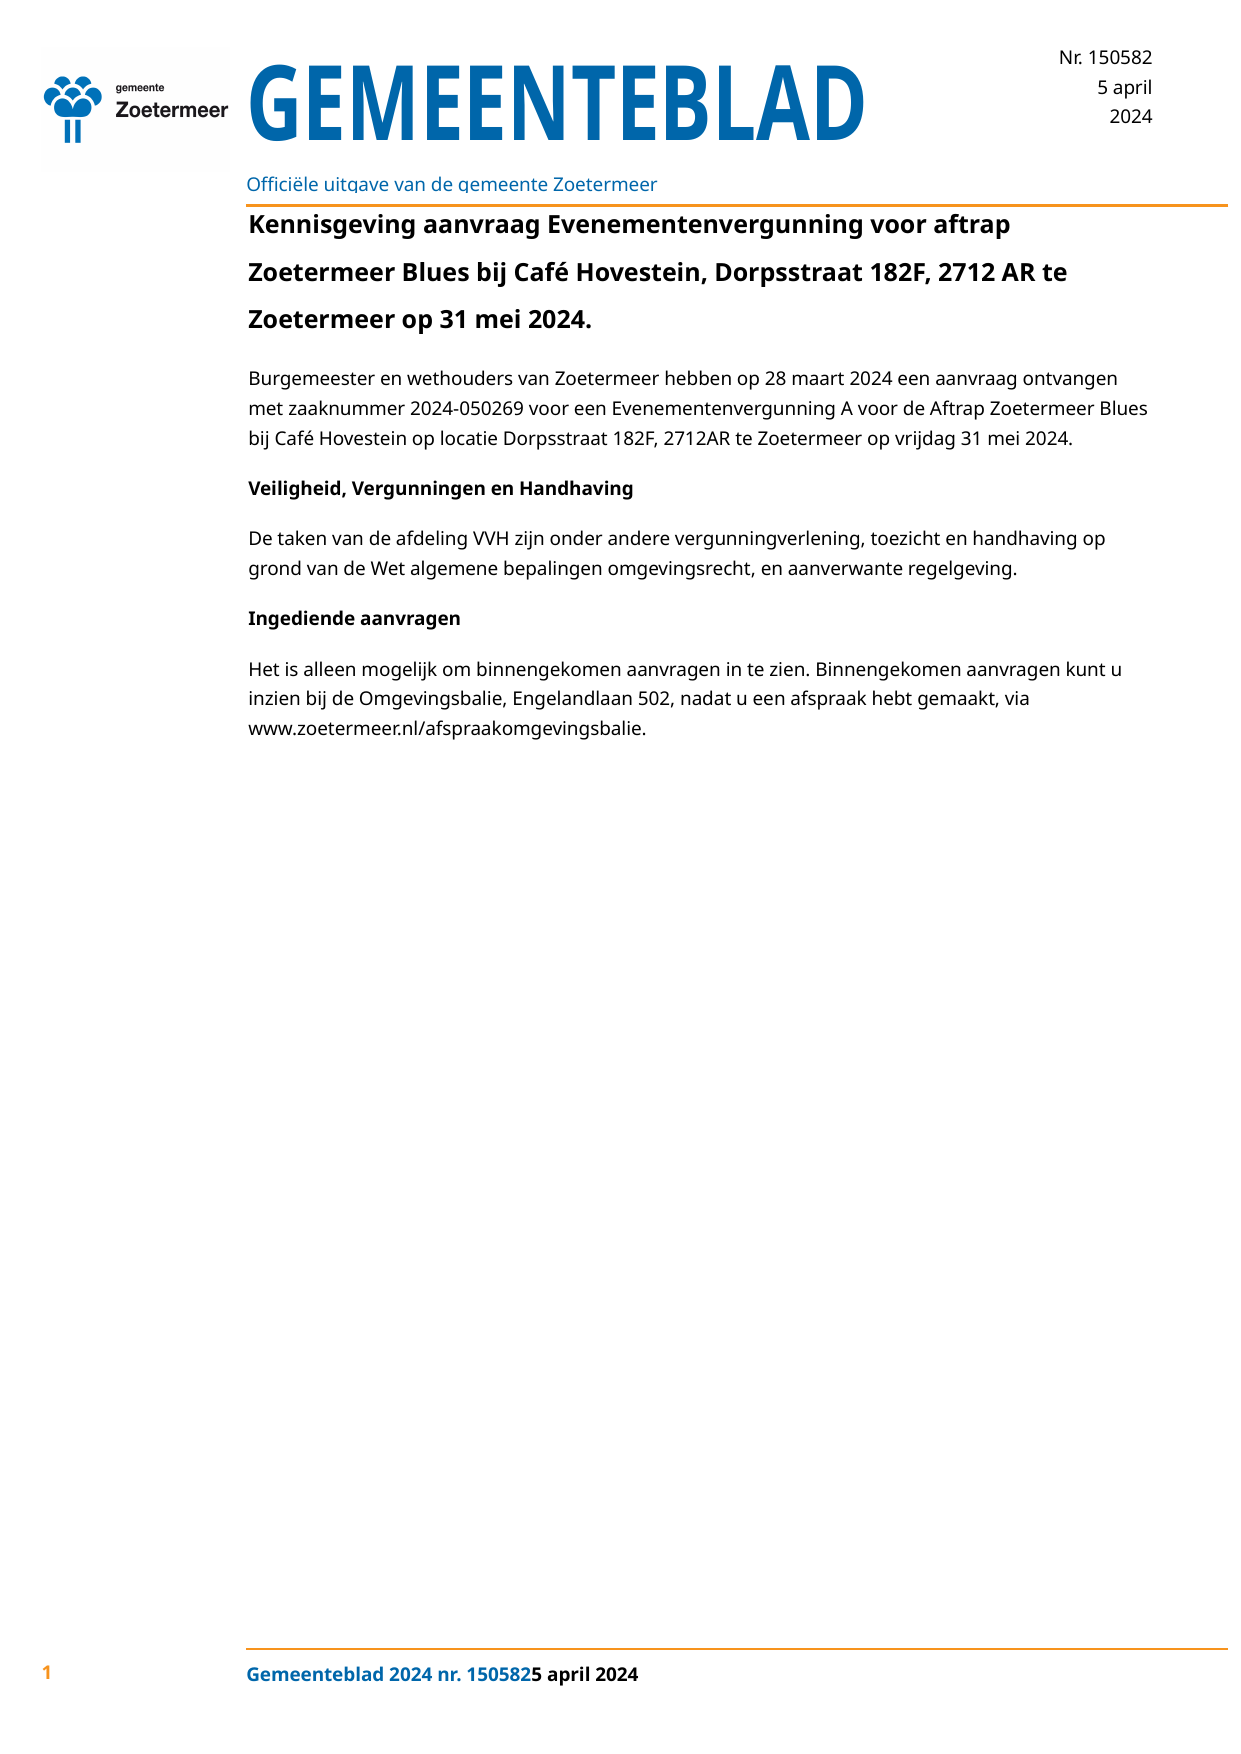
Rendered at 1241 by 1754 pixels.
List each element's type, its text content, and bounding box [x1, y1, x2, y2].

text Veiligheid, Vergunningen en Handhaving [248, 475, 1152, 501]
text De taken van de afdeling VVH zijn onder andere vergunningverlening, toezicht en handhaving op grond van de Wet algemene bepalingen omgevingsrecht, en aanverwante regelgeving. [248, 526, 1152, 581]
text Burgemeester en wethouders van Zoetermeer hebben op 28 maart 2024 een aanvraag ontvangen met zaaknummer 2024-050269 voor een Evenementenvergunning A voor de Aftrap Zoetermeer Blues bij Café Hovestein op locatie Dorpsstraat 182F, 2712AR te Zoetermeer op vrijdag 31 mei 2024. [248, 366, 1152, 450]
text Kennisgeving aanvraag Evenementenvergunning voor aftrap Zoetermeer Blues bij Café Hovestein, Dorpsstraat 182F, 2712 AR te Zoetermeer op 31 mei 2024. [248, 207, 1152, 336]
text Ingediende aanvragen [248, 606, 1152, 631]
text Het is alleen mogelijk om binnengekomen aanvragen in te zien. Binnengekomen aanvragen kunt u inzien bij de Omgevingsbalie, Engelandlaan 502, nadat u een afspraak hebt gemaakt, via www.zoetermeer.nl/afspraakomgevingsbalie. [248, 656, 1152, 741]
picture [41, 47, 231, 172]
